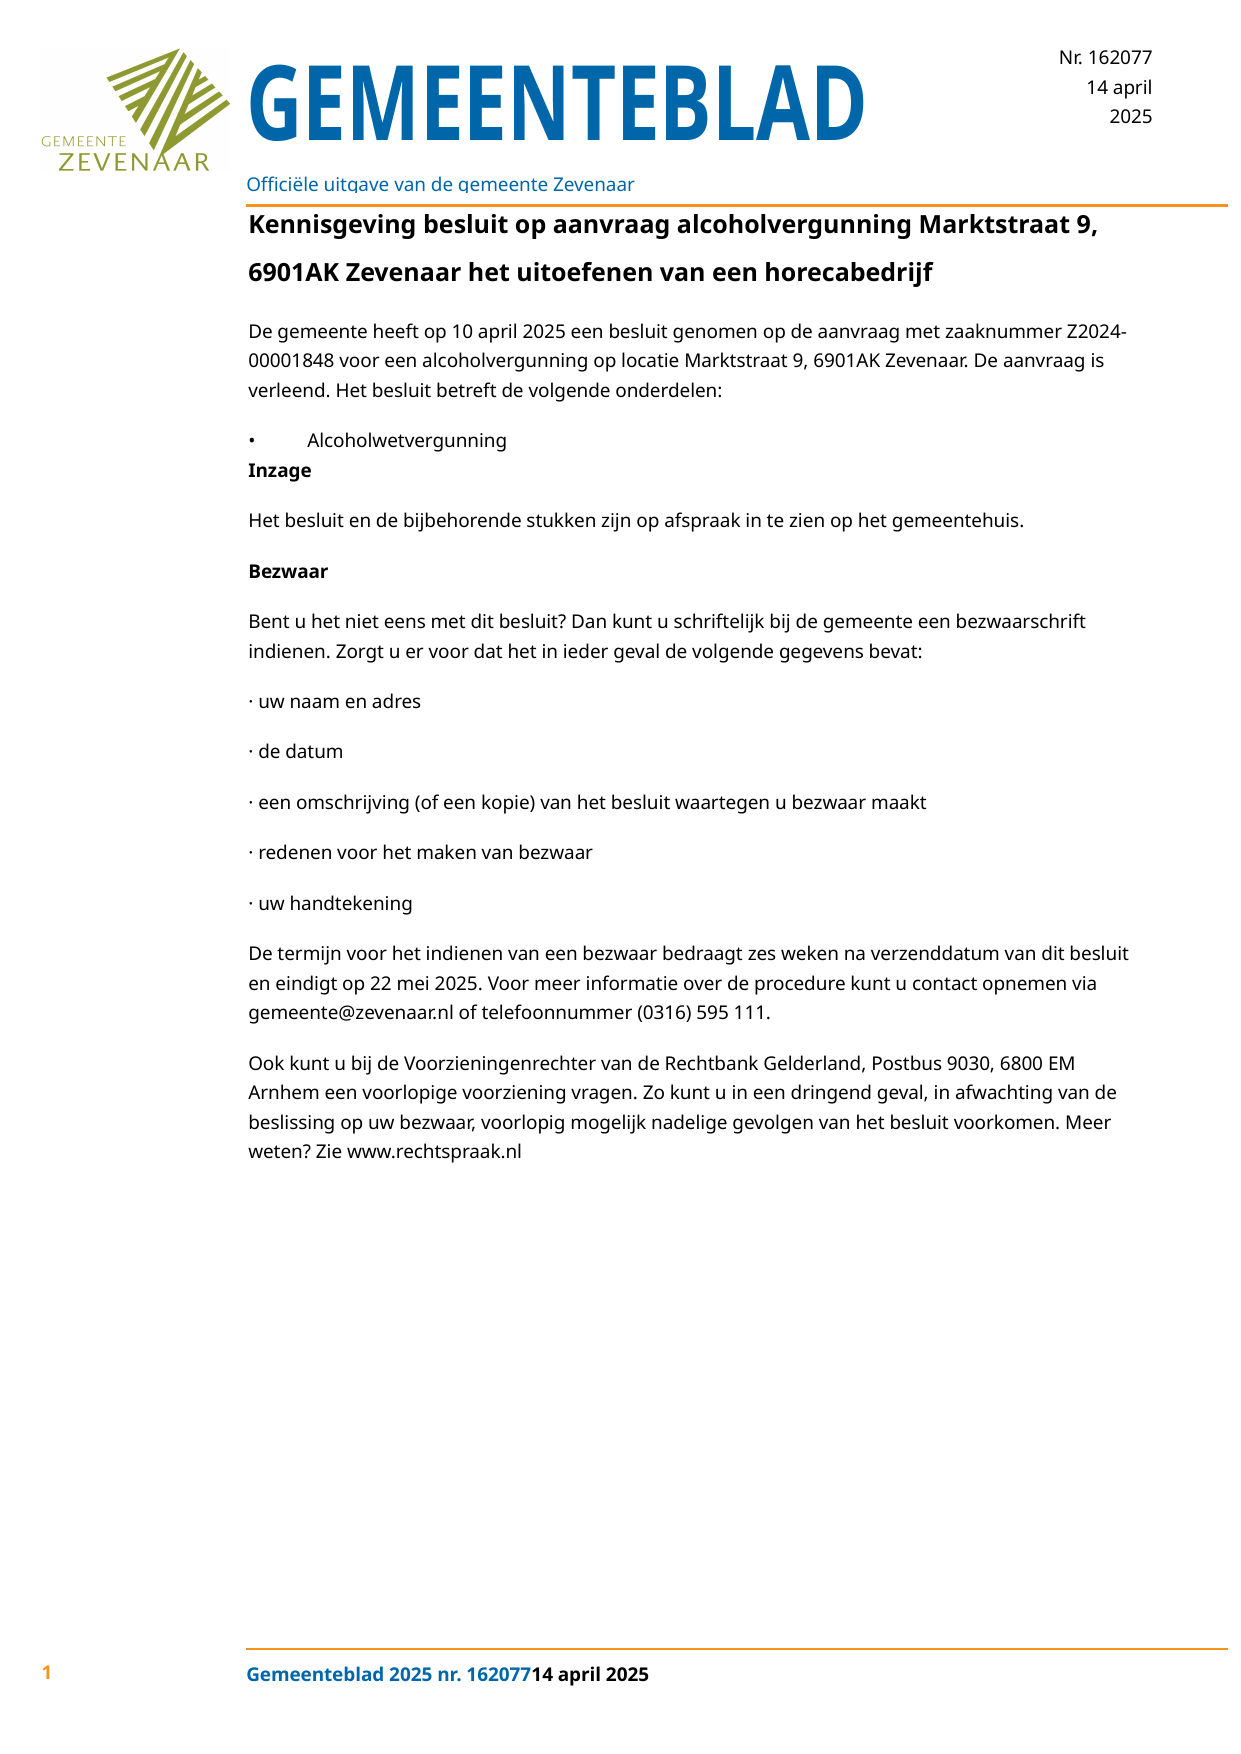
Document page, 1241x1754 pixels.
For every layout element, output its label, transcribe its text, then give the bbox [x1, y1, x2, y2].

text Inzage [248, 457, 1152, 483]
text Het besluit en de bijbehorende stukken zijn op afspraak in te zien op het gemeentehuis. [248, 507, 1152, 533]
text · een omschrijving (of een kopie) van het besluit waartegen u bezwaar maakt [248, 789, 1152, 815]
text · uw handtekening [248, 890, 1152, 916]
list Alcoholwetvergunning [248, 427, 1152, 453]
picture [41, 47, 231, 172]
text Bezwaar [248, 558, 1152, 584]
text · de datum [248, 739, 1152, 764]
text · redenen voor het maken van bezwaar [248, 839, 1152, 865]
text De gemeente heeft op 10 april 2025 een besluit genomen op de aanvraag met zaaknummer Z2024-00001848 voor een alcoholvergunning op locatie Marktstraat 9, 6901AK Zevenaar. De aanvraag is verleend. Het besluit betreft de volgende onderdelen: [248, 318, 1152, 403]
text · uw naam en adres [248, 688, 1152, 714]
text Kennisgeving besluit op aanvraag alcoholvergunning Marktstraat 9, 6901AK Zevenaar het uitoefenen van een horecabedrijf [248, 207, 1152, 288]
text De termijn voor het indienen van een bezwaar bedraagt zes weken na verzenddatum van dit besluit en eindigt op 22 mei 2025. Voor meer informatie over de procedure kunt u contact opnemen via gemeente@zevenaar.nl of telefoonnummer (0316) 595 111. [248, 940, 1152, 1025]
text Bent u het niet eens met dit besluit? Dan kunt u schriftelijk bij de gemeente een bezwaarschrift indienen. Zorgt u er voor dat het in ieder geval de volgende gegevens bevat: [248, 608, 1152, 664]
text Ook kunt u bij de Voorzieningenrechter van de Rechtbank Gelderland, Postbus 9030, 6800 EM Arnhem een voorlopige voorziening vragen. Zo kunt u in een dringend geval, in afwachting van de beslissing op uw bezwaar, voorlopig mogelijk nadelige gevolgen van het besluit voorkomen. Meer weten? Zie www.rechtspraak.nl [248, 1050, 1152, 1164]
